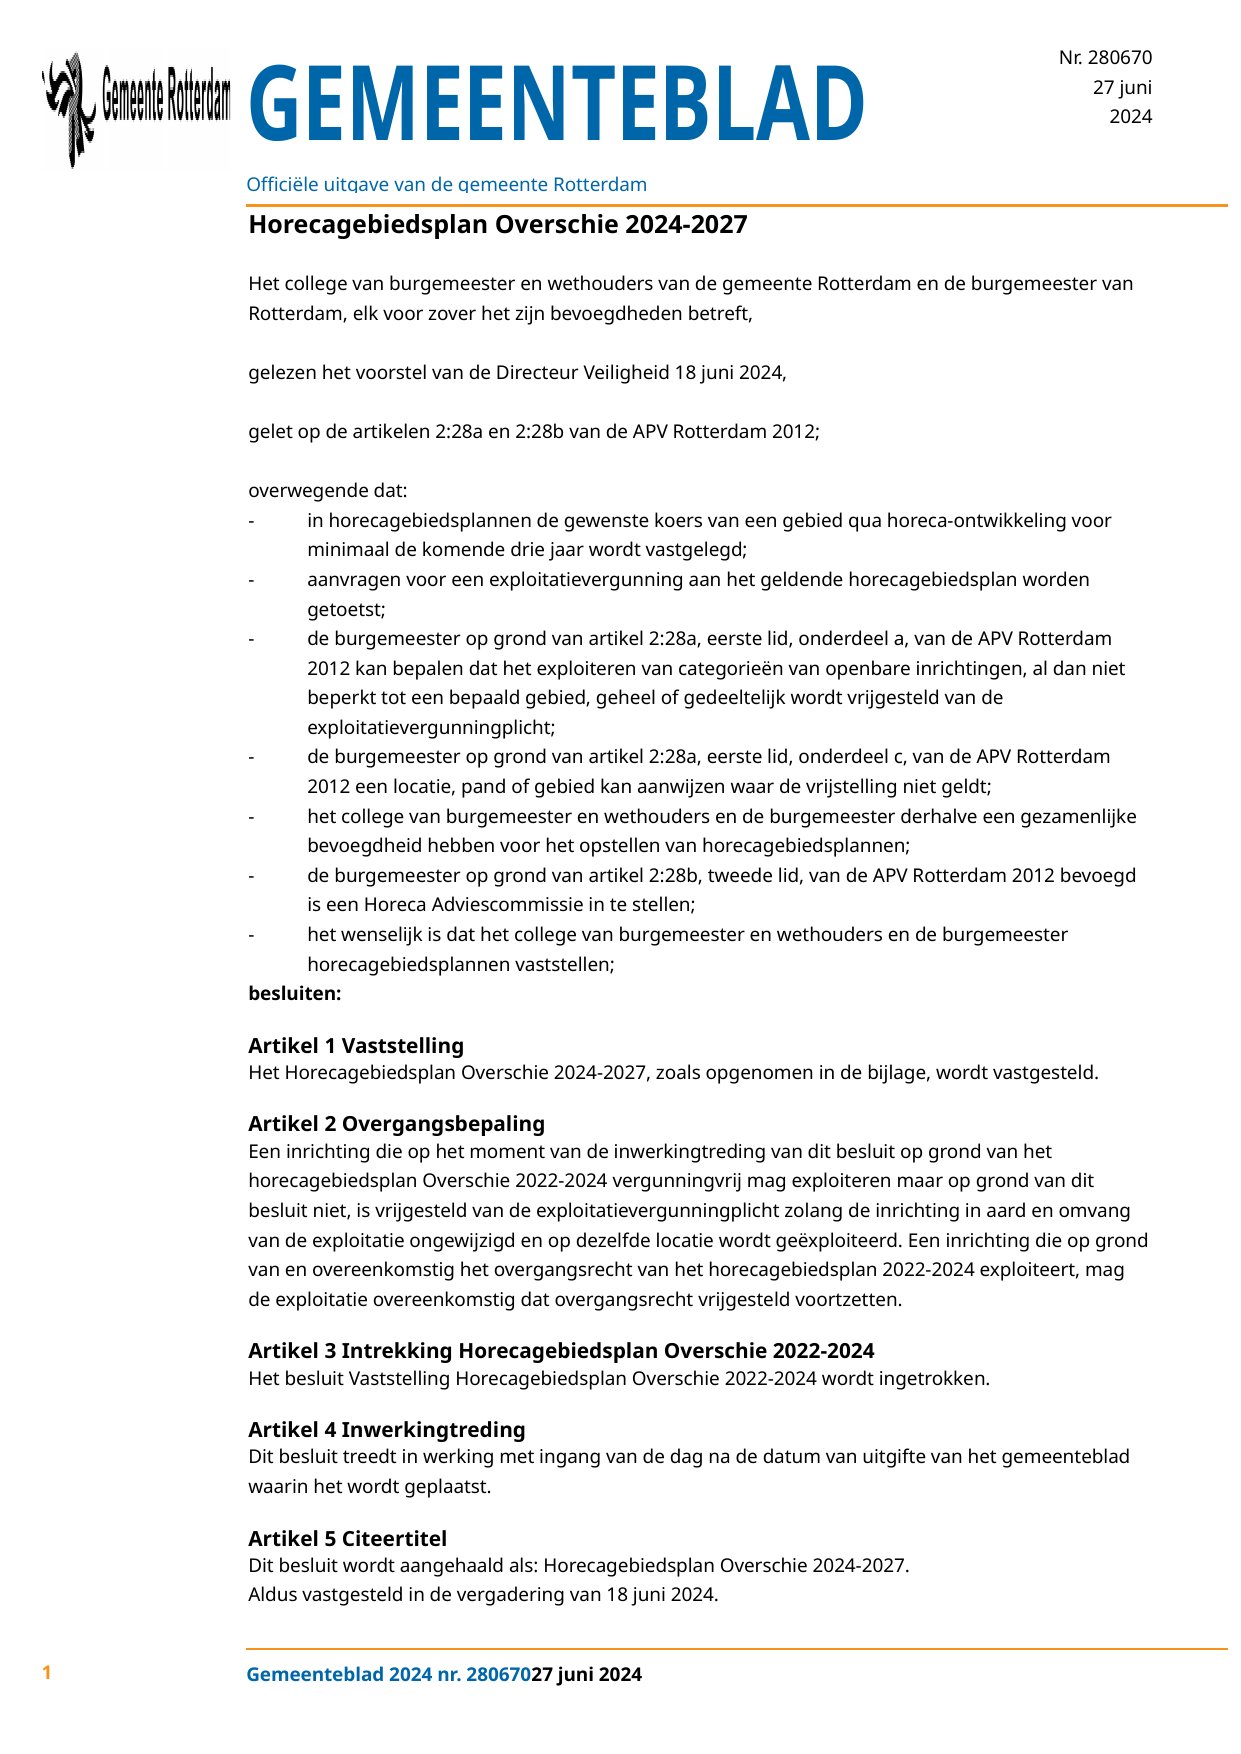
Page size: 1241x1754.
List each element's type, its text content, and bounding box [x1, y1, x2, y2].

list de burgemeester op grond van artikel 2:28a, eerste lid, onderdeel c, van de APV Rotterdam 2012 een locatie, pand of gebied kan aanwijzen waar de vrijstelling niet geldt; [248, 744, 1152, 799]
picture [41, 47, 231, 172]
list in horecagebiedsplannen de gewenste koers van een gebied qua horeca-ontwikkeling voor minimaal de komende drie jaar wordt vastgelegd; [248, 507, 1152, 562]
text Artikel 2 Overgangsbepaling [248, 1109, 1152, 1138]
text overwegende dat: [248, 477, 1152, 503]
text Artikel 3 Intrekking Horecagebiedsplan Overschie 2022-2024 [248, 1336, 1152, 1365]
list het college van burgemeester en wethouders en de burgemeester derhalve een gezamenlijke bevoegdheid hebben voor het opstellen van horecagebiedsplannen; [248, 803, 1152, 858]
text Artikel 1 Vaststelling [248, 1031, 1152, 1059]
text Aldus vastgesteld in de vergadering van 18 juni 2024. [248, 1582, 1152, 1607]
text Een inrichting die op het moment van de inwerkingtreding van dit besluit op grond van het horecagebiedsplan Overschie 2022-2024 vergunningvrij mag exploiteren maar op grond van dit besluit niet, is vrijgesteld van de exploitatievergunningplicht zolang de inrichting in aard en omvang van de exploitatie ongewijzigd en op dezelfde locatie wordt geëxploiteerd. Een inrichting die op grond van en overeenkomstig het overgangsrecht van het horecagebiedsplan 2022-2024 exploiteert, mag de exploitatie overeenkomstig dat overgangsrecht vrijgesteld voortzetten. [248, 1138, 1152, 1312]
text Dit besluit wordt aangehaald als: Horecagebiedsplan Overschie 2024-2027. [248, 1552, 1152, 1578]
text Het college van burgemeester en wethouders van de gemeente Rotterdam en de burgemeester van Rotterdam, elk voor zover het zijn bevoegdheden betreft, [248, 270, 1152, 326]
text gelezen het voorstel van de Directeur Veiligheid 18 juni 2024, [248, 359, 1152, 385]
text Het Horecagebiedsplan Overschie 2024-2027, zoals opgenomen in de bijlage, wordt vastgesteld. [248, 1059, 1152, 1085]
list aanvragen voor een exploitatievergunning aan het geldende horecagebiedsplan worden getoetst; [248, 566, 1152, 621]
list de burgemeester op grond van artikel 2:28a, eerste lid, onderdeel a, van de APV Rotterdam 2012 kan bepalen dat het exploiteren van categorieën van openbare inrichtingen, al dan niet beperkt tot een bepaald gebied, geheel of gedeeltelijk wordt vrijgesteld van de exploitatievergunningplicht; [248, 625, 1152, 740]
text gelet op de artikelen 2:28a en 2:28b van de APV Rotterdam 2012; [248, 418, 1152, 444]
text Horecagebiedsplan Overschie 2024-2027 [248, 207, 1152, 241]
text besluiten: [248, 980, 1152, 1006]
text Dit besluit treedt in werking met ingang van de dag na de datum van uitgifte van het gemeenteblad waarin het wordt geplaatst. [248, 1444, 1152, 1499]
list de burgemeester op grond van artikel 2:28b, tweede lid, van de APV Rotterdam 2012 bevoegd is een Horeca Adviescommissie in te stellen; [248, 862, 1152, 917]
text Artikel 5 Citeertitel [248, 1524, 1152, 1552]
text Artikel 4 Inwerkingtreding [248, 1415, 1152, 1444]
list het wenselijk is dat het college van burgemeester en wethouders en de burgemeester horecagebiedsplannen vaststellen; [248, 921, 1152, 976]
text Het besluit Vaststelling Horecagebiedsplan Overschie 2022-2024 wordt ingetrokken. [248, 1365, 1152, 1391]
